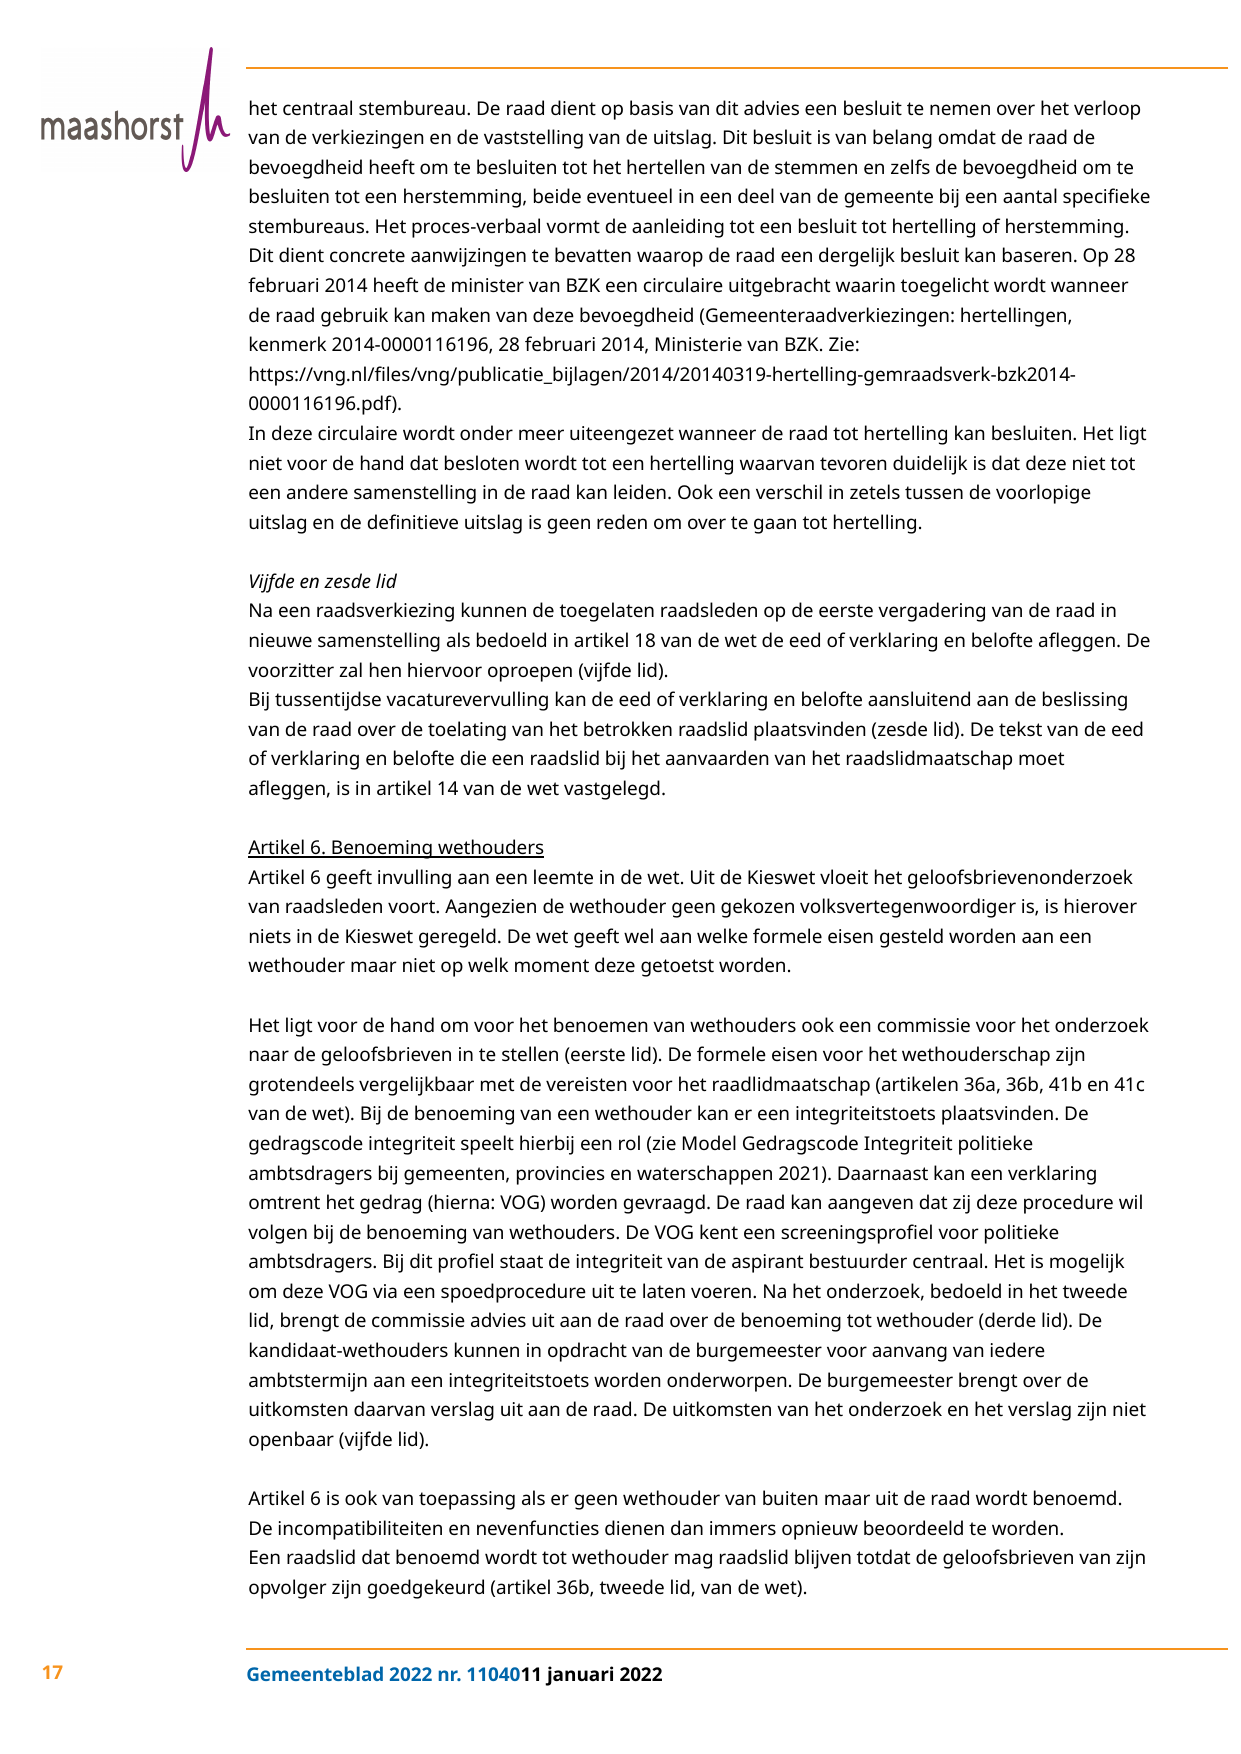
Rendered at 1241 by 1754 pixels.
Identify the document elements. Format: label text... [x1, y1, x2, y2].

text In deze circulaire wordt onder meer uiteengezet wanneer de raad tot hertelling kan besluiten. Het ligt niet voor de hand dat besloten wordt tot een hertelling waarvan tevoren duidelijk is dat deze niet tot een andere samenstelling in de raad kan leiden. Ook een verschil in zetels tussen de voorlopige uitslag en de definitieve uitslag is geen reden om over te gaan tot hertelling. [248, 420, 1152, 535]
text het centraal stembureau. De raad dient op basis van dit advies een besluit te nemen over het verloop van de verkiezingen en de vaststelling van de uitslag. Dit besluit is van belang omdat de raad de bevoegdheid heeft om te besluiten tot het hertellen van de stemmen en zelfs de bevoegdheid om te besluiten tot een herstemming, beide eventueel in een deel van de gemeente bij een aantal specifieke stembureaus. Het proces-verbaal vormt de aanleiding tot een besluit tot hertelling of herstemming. Dit dient concrete aanwijzingen te bevatten waarop de raad een dergelijk besluit kan baseren. Op 28 februari 2014 heeft de minister van BZK een circulaire uitgebracht waarin toegelicht wordt wanneer de raad gebruik kan maken van deze bevoegdheid (Gemeenteraadverkiezingen: hertellingen, kenmerk 2014-0000116196, 28 februari 2014, Ministerie van BZK. Zie: [248, 95, 1152, 357]
text Vijfde en zesde lid [248, 568, 1152, 594]
text Bij tussentijdse vacaturevervulling kan de eed of verklaring en belofte aansluitend aan de beslissing van de raad over de toelating van het betrokken raadslid plaatsvinden (zesde lid). De tekst van de eed of verklaring en belofte die een raadslid bij het aanvaarden van het raadslidmaatschap moet afleggen, is in artikel 14 van de wet vastgelegd. [248, 686, 1152, 801]
text Een raadslid dat benoemd wordt tot wethouder mag raadslid blijven totdat de geloofsbrieven van zijn opvolger zijn goedgekeurd (artikel 36b, tweede lid, van de wet). [248, 1544, 1152, 1600]
picture [41, 47, 231, 172]
text Artikel 6 geeft invulling aan een leemte in de wet. Uit de Kieswet vloeit het geloofsbrievenonderzoek van raadsleden voort. Aangezien de wethouder geen gekozen volksvertegenwoordiger is, is hierover niets in de Kieswet geregeld. De wet geeft wel aan welke formele eisen gesteld worden aan een wethouder maar niet op welk moment deze getoetst worden. [248, 864, 1152, 978]
text Het ligt voor de hand om voor het benoemen van wethouders ook een commissie voor het onderzoek naar de geloofsbrieven in te stellen (eerste lid). De formele eisen voor het wethouderschap zijn grotendeels vergelijkbaar met de vereisten voor het raadlidmaatschap (artikelen 36a, 36b, 41b en 41c van de wet). Bij de benoeming van een wethouder kan er een integriteitstoets plaatsvinden. De gedragscode integriteit speelt hierbij een rol (zie Model Gedragscode Integriteit politieke ambtsdragers bij gemeenten, provincies en waterschappen 2021). Daarnaast kan een verklaring omtrent het gedrag (hierna: VOG) worden gevraagd. De raad kan aangeven dat zij deze procedure wil volgen bij de benoeming van wethouders. De VOG kent een screeningsprofiel voor politieke ambtsdragers. Bij dit profiel staat de integriteit van de aspirant bestuurder centraal. Het is mogelijk om deze VOG via een spoedprocedure uit te laten voeren. Na het onderzoek, bedoeld in het tweede lid, brengt de commissie advies uit aan de raad over de benoeming tot wethouder (derde lid). De kandidaat-wethouders kunnen in opdracht van de burgemeester voor aanvang van iedere ambtstermijn aan een integriteitstoets worden onderworpen. De burgemeester brengt over de uitkomsten daarvan verslag uit aan de raad. De uitkomsten van het onderzoek en het verslag zijn niet openbaar (vijfde lid). [248, 1012, 1152, 1452]
text Na een raadsverkiezing kunnen de toegelaten raadsleden op de eerste vergadering van de raad in nieuwe samenstelling als bedoeld in artikel 18 van de wet de eed of verklaring en belofte afleggen. De voorzitter zal hen hiervoor oproepen (vijfde lid). [248, 598, 1152, 683]
text https://vng.nl/files/vng/publicatie_bijlagen/2014/20140319-hertelling-gemraadsverk-bzk2014-0000116196.pdf). [248, 361, 1152, 416]
text Artikel 6 is ook van toepassing als er geen wethouder van buiten maar uit de raad wordt benoemd. De incompatibiliteiten en nevenfuncties dienen dan immers opnieuw beoordeeld te worden. [248, 1485, 1152, 1541]
text Artikel 6. Benoeming wethouders [248, 834, 1152, 860]
